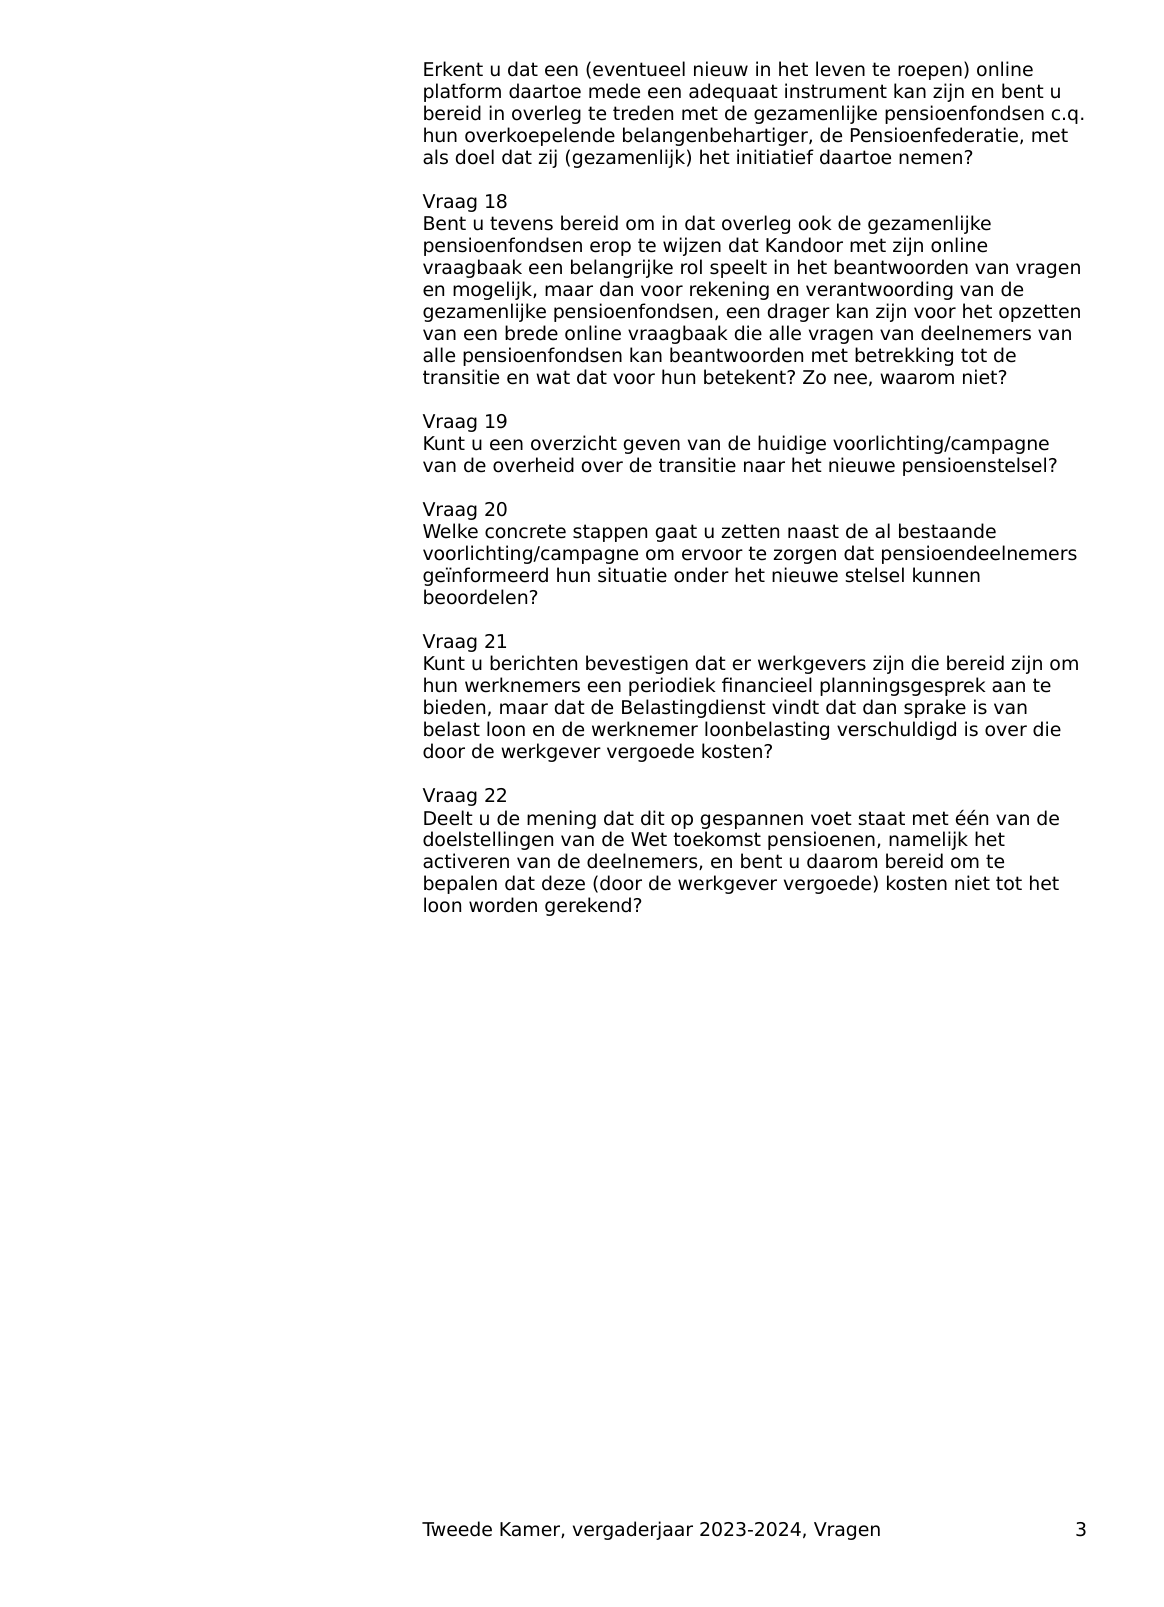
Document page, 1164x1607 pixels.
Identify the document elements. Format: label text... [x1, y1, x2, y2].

text Bent u tevens bereid om in dat overleg ook de gezamenlijke pensioenfondsen erop te wijzen dat Kandoor met zijn online vraagbaak een belangrijke rol speelt in het beantwoorden van vragen en mogelijk, maar dan voor rekening en verantwoording van de gezamenlijke pensioenfondsen, een drager kan zijn voor het opzetten van een brede online vraagbaak die alle vragen van deelnemers van alle pensioenfondsen kan beantwoorden met betrekking tot de transitie en wat dat voor hun betekent? Zo nee, waarom niet? [422, 213, 1087, 389]
text Kunt u berichten bevestigen dat er werkgevers zijn die bereid zijn om hun werknemers een periodiek financieel planningsgesprek aan te bieden, maar dat de Belastingdienst vindt dat dan sprake is van belast loon en de werknemer loonbelasting verschuldigd is over die door de werkgever vergoede kosten? [422, 653, 1087, 763]
text Kunt u een overzicht geven van de huidige voorlichting/campagne van de overheid over de transitie naar het nieuwe pensioenstelsel? [422, 433, 1087, 477]
text Vraag 20 [422, 499, 1087, 521]
text Vraag 21 [422, 631, 1087, 653]
text Deelt u de mening dat dit op gespannen voet staat met één van de doelstellingen van de Wet toekomst pensioenen, namelijk het activeren van de deelnemers, en bent u daarom bereid om te bepalen dat deze (door de werkgever vergoede) kosten niet tot het loon worden gerekend? [422, 807, 1087, 917]
text Welke concrete stappen gaat u zetten naast de al bestaande voorlichting/campagne om ervoor te zorgen dat pensioendeelnemers geïnformeerd hun situatie onder het nieuwe stelsel kunnen beoordelen? [422, 521, 1087, 609]
text Vraag 19 [422, 411, 1087, 433]
text Vraag 18 [422, 191, 1087, 213]
text Erkent u dat een (eventueel nieuw in het leven te roepen) online platform daartoe mede een adequaat instrument kan zijn en bent u bereid in overleg te treden met de gezamenlijke pensioenfondsen c.q. hun overkoepelende belangenbehartiger, de Pensioenfederatie, met als doel dat zij (gezamenlijk) het initiatief daartoe nemen? [422, 59, 1087, 169]
text Vraag 22 [422, 785, 1087, 807]
